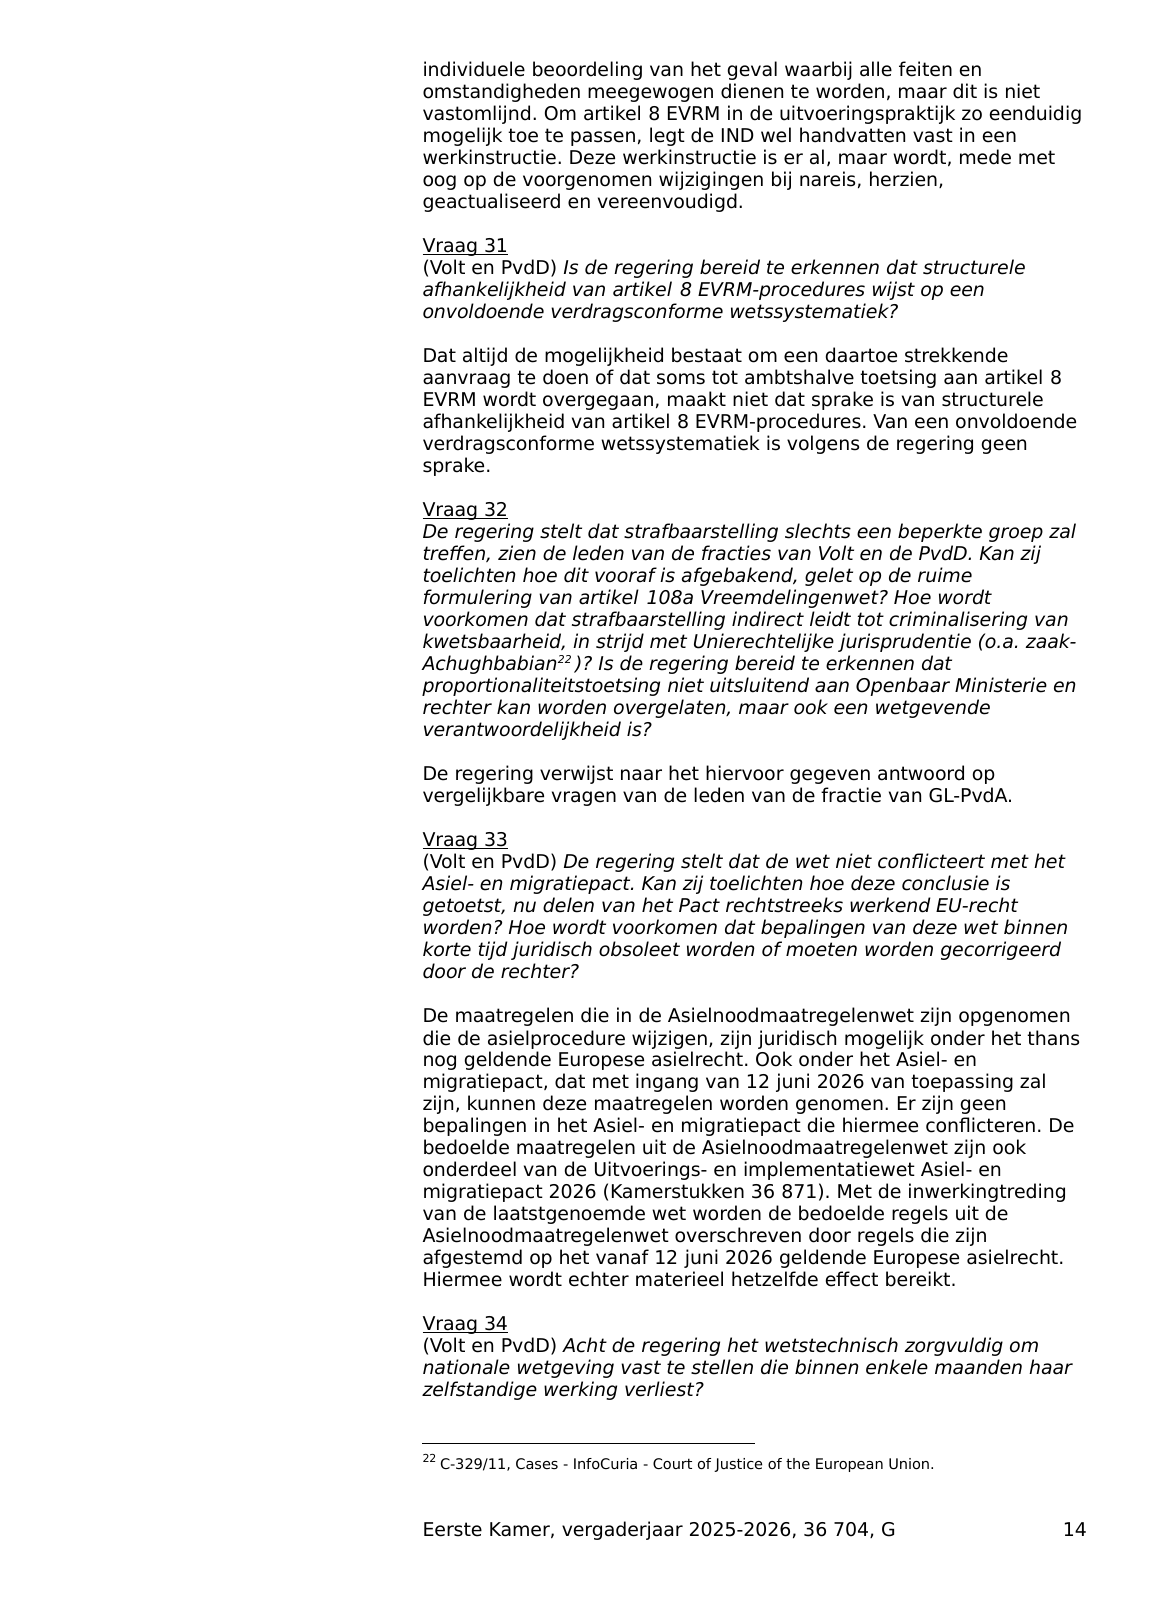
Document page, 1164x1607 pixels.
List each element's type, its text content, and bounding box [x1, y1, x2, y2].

text Vraag 33 [422, 829, 1087, 851]
text individuele beoordeling van het geval waarbij alle feiten en omstandigheden meegewogen dienen te worden, maar dit is niet vastomlijnd. Om artikel 8 EVRM in de uitvoeringspraktijk zo eenduidig mogelijk toe te passen, legt de IND wel handvatten vast in een werkinstructie. Deze werkinstructie is er al, maar wordt, mede met oog op de voorgenomen wijzigingen bij nareis, herzien, geactualiseerd en vereenvoudigd. [422, 59, 1087, 213]
text (Volt en PvdD) Acht de regering het wetstechnisch zorgvuldig om nationale wetgeving vast te stellen die binnen enkele maanden haar zelfstandige werking verliest? [422, 1335, 1087, 1401]
text Vraag 31 [422, 235, 1087, 257]
text Vraag 34 [422, 1313, 1087, 1335]
text De regering verwijst naar het hiervoor gegeven antwoord op vergelijkbare vragen van de leden van de fractie van GL-PvdA. [422, 763, 1087, 807]
text Vraag 32 [422, 499, 1087, 521]
text Dat altijd de mogelijkheid bestaat om een daartoe strekkende aanvraag te doen of dat soms tot ambtshalve toetsing aan artikel 8 EVRM wordt overgegaan, maakt niet dat sprake is van structurele afhankelijkheid van artikel 8 EVRM-procedures. Van een onvoldoende verdragsconforme wetssystematiek is volgens de regering geen sprake. [422, 345, 1087, 477]
text De maatregelen die in de Asielnoodmaatregelenwet zijn opgenomen die de asielprocedure wijzigen, zijn juridisch mogelijk onder het thans nog geldende Europese asielrecht. Ook onder het Asiel- en migratiepact, dat met ingang van 12 juni 2026 van toepassing zal zijn, kunnen deze maatregelen worden genomen. Er zijn geen bepalingen in het Asiel- en migratiepact die hiermee conflicteren. De bedoelde maatregelen uit de Asielnoodmaatregelenwet zijn ook onderdeel van de Uitvoerings- en implementatiewet Asiel- en migratiepact 2026 (Kamerstukken 36 871). Met de inwerkingtreding van de laatstgenoemde wet worden de bedoelde regels uit de Asielnoodmaatregelenwet overschreven door regels die zijn afgestemd op het vanaf 12 juni 2026 geldende Europese asielrecht. Hiermee wordt echter materieel hetzelfde effect bereikt. [422, 1005, 1087, 1291]
text (Volt en PvdD) Is de regering bereid te erkennen dat structurele afhankelijkheid van artikel 8 EVRM-procedures wijst op een onvoldoende verdragsconforme wetssystematiek? [422, 257, 1087, 323]
text De regering stelt dat strafbaarstelling slechts een beperkte groep zal treffen, zien de leden van de fracties van Volt en de PvdD. Kan zij toelichten hoe dit vooraf is afgebakend, gelet op de ruime formulering van artikel 108a Vreemdelingenwet? Hoe wordt voorkomen dat strafbaarstelling indirect leidt tot criminalisering van kwetsbaarheid, in strijd met Unierechtelijke jurisprudentie (o.a. zaak-Achughbabian)? Is de regering bereid te erkennen dat proportionaliteitstoetsing niet uitsluitend aan Openbaar Ministerie en rechter kan worden overgelaten, maar ook een wetgevende verantwoordelijkheid is? [422, 521, 1087, 741]
text (Volt en PvdD) De regering stelt dat de wet niet conflicteert met het Asiel- en migratiepact. Kan zij toelichten hoe deze conclusie is getoetst, nu delen van het Pact rechtstreeks werkend EU-recht worden? Hoe wordt voorkomen dat bepalingen van deze wet binnen korte tijd juridisch obsoleet worden of moeten worden gecorrigeerd door de rechter? [422, 851, 1087, 983]
text C-329/11, Cases - InfoCuria - Court of Justice of the European Union. [422, 1452, 1087, 1474]
